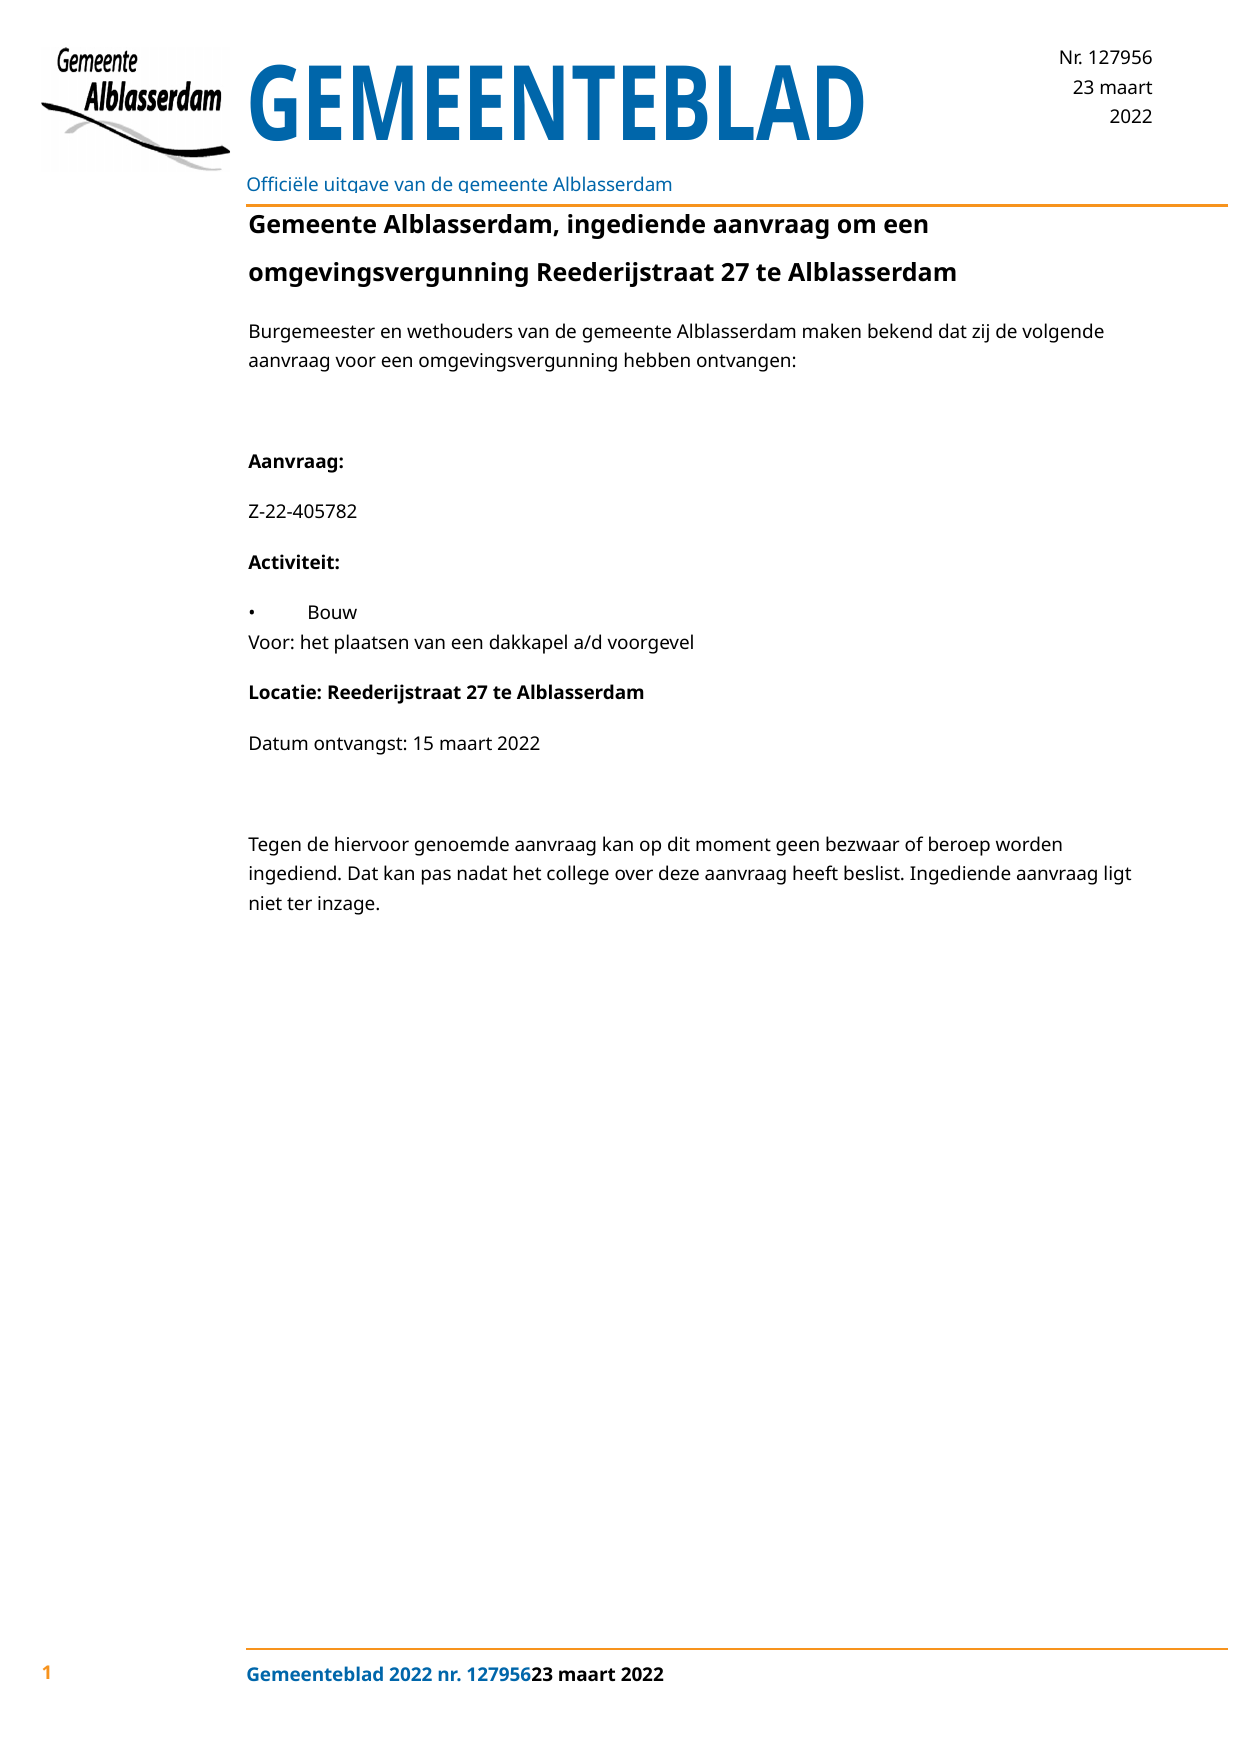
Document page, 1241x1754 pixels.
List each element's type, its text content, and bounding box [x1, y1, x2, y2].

text Gemeente Alblasserdam, ingediende aanvraag om een omgevingsvergunning Reederijstraat 27 te Alblasserdam [248, 207, 1152, 288]
picture [41, 47, 231, 172]
text Datum ontvangst: 15 maart 2022 [248, 730, 1152, 756]
text Burgemeester en wethouders van de gemeente Alblasserdam maken bekend dat zij de volgende aanvraag voor een omgevingsvergunning hebben ontvangen: [248, 318, 1152, 373]
list Bouw [248, 599, 1152, 625]
text Z-22-405782 [248, 499, 1152, 524]
text Aanvraag: [248, 448, 1152, 474]
text Tegen de hiervoor genoemde aanvraag kan op dit moment geen bezwaar of beroep worden ingediend. Dat kan pas nadat het college over deze aanvraag heeft beslist. Ingediende aanvraag ligt niet ter inzage. [248, 831, 1152, 916]
text Voor: het plaatsen van een dakkapel a/d voorgevel [248, 629, 1152, 655]
text Activiteit: [248, 549, 1152, 575]
text Locatie: Reederijstraat 27 te Alblasserdam [248, 679, 1152, 705]
